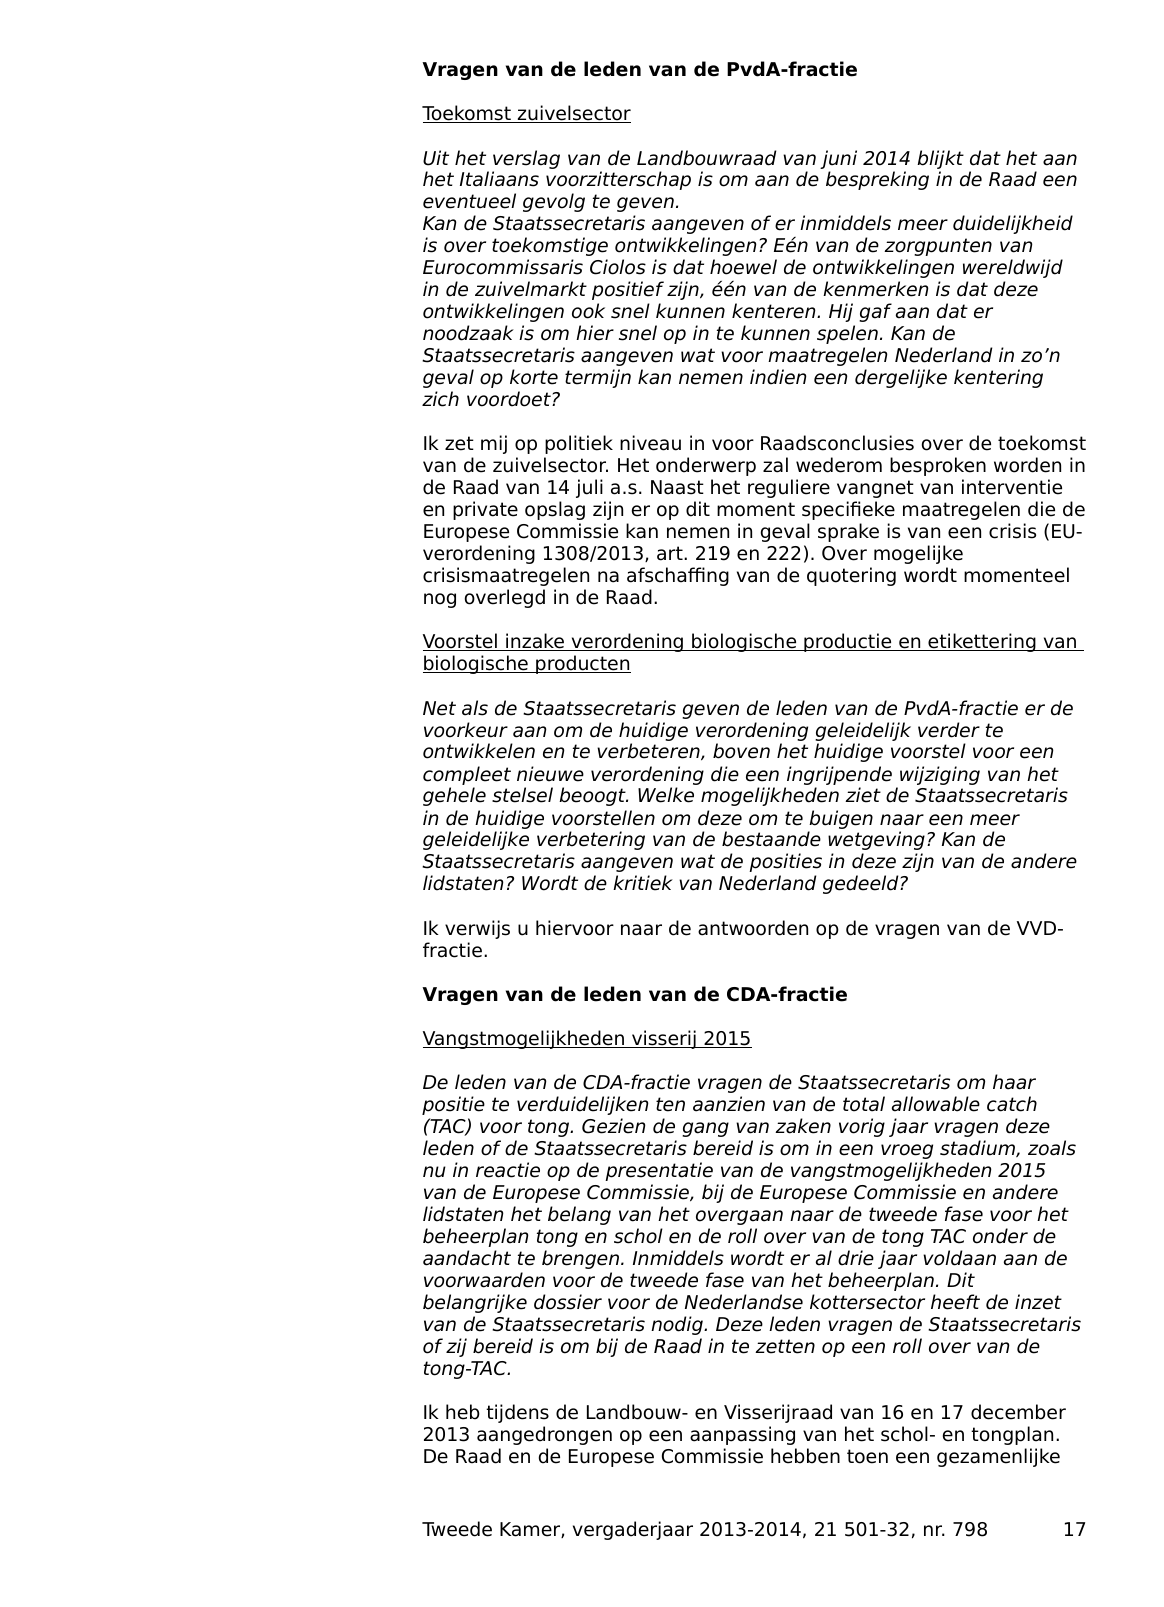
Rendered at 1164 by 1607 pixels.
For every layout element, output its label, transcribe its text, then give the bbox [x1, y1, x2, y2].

text Net als de Staatssecretaris geven de leden van de PvdA-fractie er de voorkeur aan om de huidige verordening geleidelijk verder te ontwikkelen en te verbeteren, boven het huidige voorstel voor een compleet nieuwe verordening die een ingrijpende wijziging van het gehele stelsel beoogt. Welke mogelijkheden ziet de Staatssecretaris in de huidige voorstellen om deze om te buigen naar een meer geleidelijke verbetering van de bestaande wetgeving? Kan de Staatssecretaris aangeven wat de posities in deze zijn van de andere lidstaten? Wordt de kritiek van Nederland gedeeld? [422, 697, 1087, 895]
subtitle Voorstel inzake verordening biologische productie en etikettering van biologische producten [422, 631, 1087, 675]
text De leden van de CDA-fractie vragen de Staatssecretaris om haar positie te verduidelijken ten aanzien van de total allowable catch (TAC) voor tong. Gezien de gang van zaken vorig jaar vragen deze leden of de Staatssecretaris bereid is om in een vroeg stadium, zoals nu in reactie op de presentatie van de vangstmogelijkheden 2015 van de Europese Commissie, bij de Europese Commissie en andere lidstaten het belang van het overgaan naar de tweede fase voor het beheerplan tong en schol en de roll over van de tong TAC onder de aandacht te brengen. Inmiddels wordt er al drie jaar voldaan aan de voorwaarden voor de tweede fase van het beheerplan. Dit belangrijke dossier voor de Nederlandse kottersector heeft de inzet van de Staatssecretaris nodig. Deze leden vragen de Staatssecretaris of zij bereid is om bij de Raad in te zetten op een roll over van de tong-TAC. [422, 1072, 1087, 1380]
subtitle Vangstmogelijkheden visserij 2015 [422, 1028, 1087, 1050]
subtitle Vragen van de leden van de CDA-fractie [422, 984, 1087, 1006]
text Ik zet mij op politiek niveau in voor Raadsconclusies over de toekomst van de zuivelsector. Het onderwerp zal wederom besproken worden in de Raad van 14 juli a.s. Naast het reguliere vangnet van interventie en private opslag zijn er op dit moment specifieke maatregelen die de Europese Commissie kan nemen in geval sprake is van een crisis (EU-verordening 1308/2013, art. 219 en 222). Over mogelijke crisismaatregelen na afschaffing van de quotering wordt momenteel nog overlegd in de Raad. [422, 433, 1087, 609]
text Uit het verslag van de Landbouwraad van juni 2014 blijkt dat het aan het Italiaans voorzitterschap is om aan de bespreking in de Raad een eventueel gevolg te geven. [422, 147, 1087, 213]
text Kan de Staatssecretaris aangeven of er inmiddels meer duidelijkheid is over toekomstige ontwikkelingen? Eén van de zorgpunten van Eurocommissaris Ciolos is dat hoewel de ontwikkelingen wereldwijd in de zuivelmarkt positief zijn, één van de kenmerken is dat deze ontwikkelingen ook snel kunnen kenteren. Hij gaf aan dat er noodzaak is om hier snel op in te kunnen spelen. Kan de Staatssecretaris aangeven wat voor maatregelen Nederland in zo’n geval op korte termijn kan nemen indien een dergelijke kentering zich voordoet? [422, 213, 1087, 411]
subtitle Toekomst zuivelsector [422, 103, 1087, 125]
subtitle Vragen van de leden van de PvdA-fractie [422, 59, 1087, 81]
text Ik heb tijdens de Landbouw- en Visserijraad van 16 en 17 december 2013 aangedrongen op een aanpassing van het schol- en tongplan. De Raad en de Europese Commissie hebben toen een gezamenlijke [422, 1402, 1087, 1468]
text Ik verwijs u hiervoor naar de antwoorden op de vragen van de VVD-fractie. [422, 917, 1087, 961]
